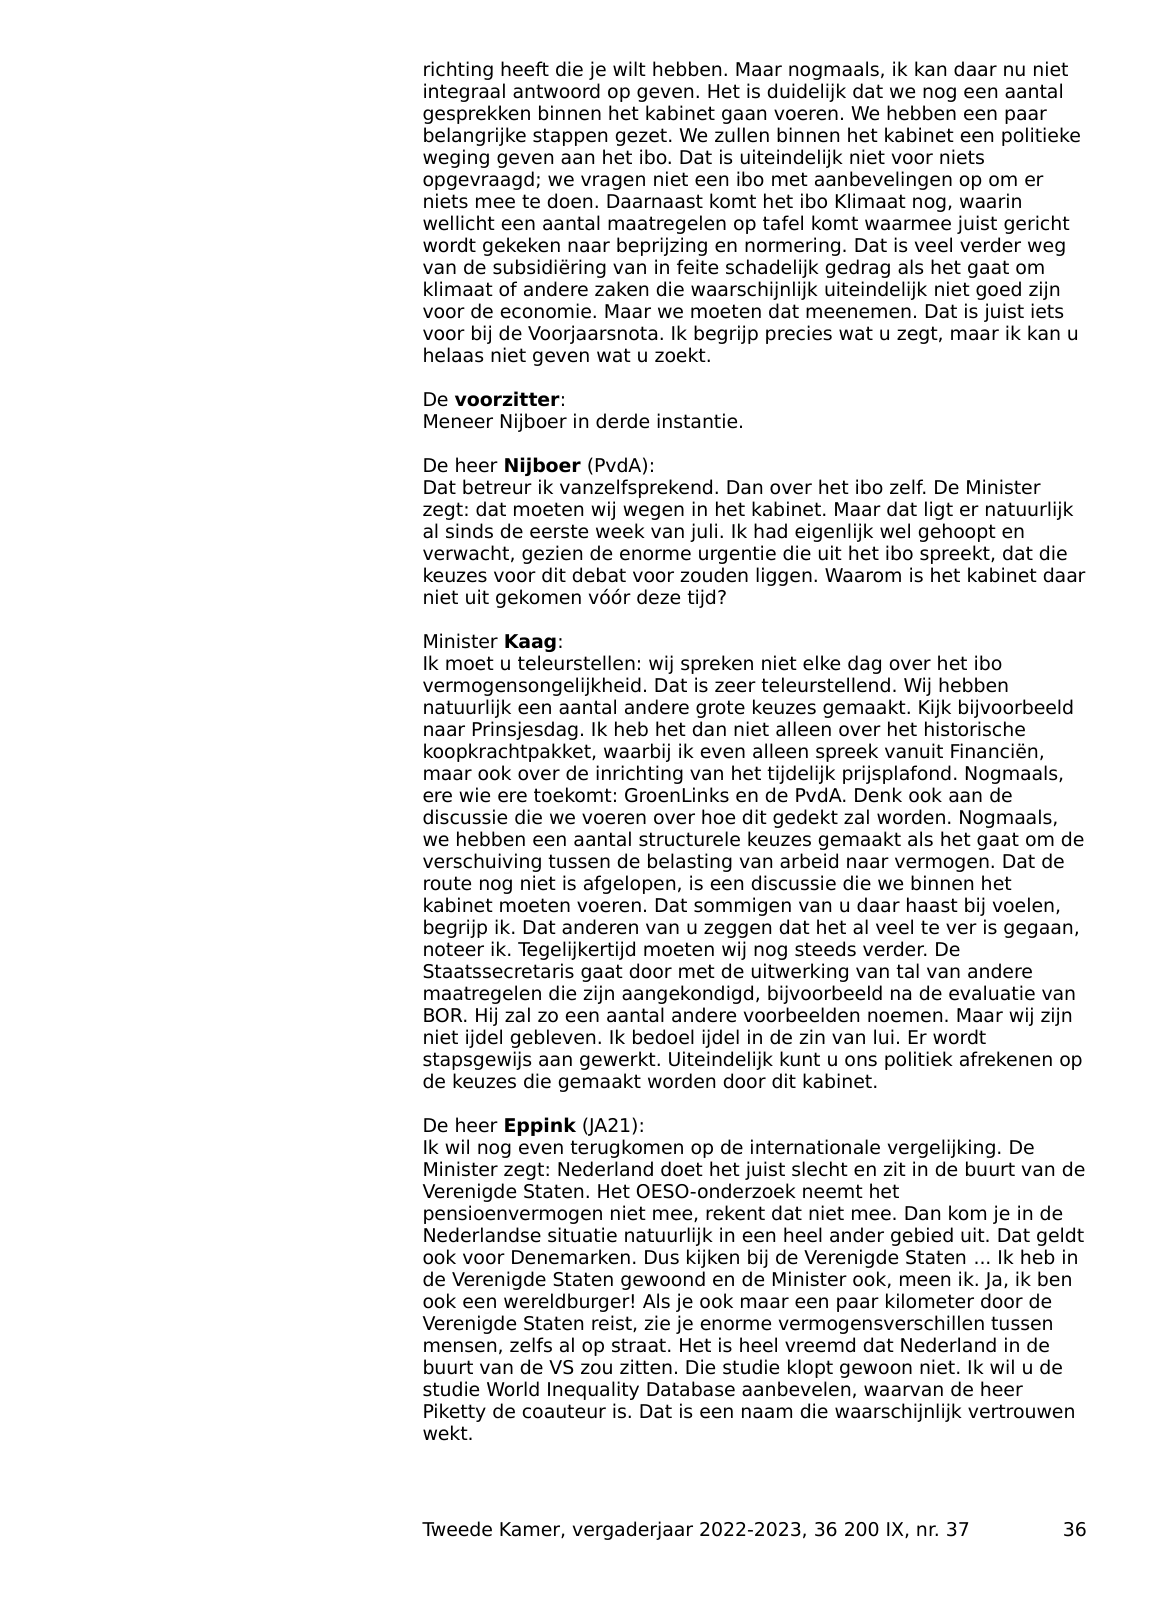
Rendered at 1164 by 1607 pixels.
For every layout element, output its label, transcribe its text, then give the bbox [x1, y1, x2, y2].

text Dat betreur ik vanzelfsprekend. Dan over het ibo zelf. De Minister zegt: dat moeten wij wegen in het kabinet. Maar dat ligt er natuurlijk al sinds de eerste week van juli. Ik had eigenlijk wel gehoopt en verwacht, gezien de enorme urgentie die uit het ibo spreekt, dat die keuzes voor dit debat voor zouden liggen. Waarom is het kabinet daar niet uit gekomen vóór deze tijd? [422, 477, 1087, 609]
text richting heeft die je wilt hebben. Maar nogmaals, ik kan daar nu niet integraal antwoord op geven. Het is duidelijk dat we nog een aantal gesprekken binnen het kabinet gaan voeren. We hebben een paar belangrijke stappen gezet. We zullen binnen het kabinet een politieke weging geven aan het ibo. Dat is uiteindelijk niet voor niets opgevraagd; we vragen niet een ibo met aanbevelingen op om er niets mee te doen. Daarnaast komt het ibo Klimaat nog, waarin wellicht een aantal maatregelen op tafel komt waarmee juist gericht wordt gekeken naar beprijzing en normering. Dat is veel verder weg van de subsidiëring van in feite schadelijk gedrag als het gaat om klimaat of andere zaken die waarschijnlijk uiteindelijk niet goed zijn voor de economie. Maar we moeten dat meenemen. Dat is juist iets voor bij de Voorjaarsnota. Ik begrijp precies wat u zegt, maar ik kan u helaas niet geven wat u zoekt. [422, 59, 1087, 367]
text Ik moet u teleurstellen: wij spreken niet elke dag over het ibo vermogensongelijkheid. Dat is zeer teleurstellend. Wij hebben natuurlijk een aantal andere grote keuzes gemaakt. Kijk bijvoorbeeld naar Prinsjesdag. Ik heb het dan niet alleen over het historische koopkrachtpakket, waarbij ik even alleen spreek vanuit Financiën, maar ook over de inrichting van het tijdelijk prijsplafond. Nogmaals, ere wie ere toekomt: GroenLinks en de PvdA. Denk ook aan de discussie die we voeren over hoe dit gedekt zal worden. Nogmaals, we hebben een aantal structurele keuzes gemaakt als het gaat om de verschuiving tussen de belasting van arbeid naar vermogen. Dat de route nog niet is afgelopen, is een discussie die we binnen het kabinet moeten voeren. Dat sommigen van u daar haast bij voelen, begrijp ik. Dat anderen van u zeggen dat het al veel te ver is gegaan, noteer ik. Tegelijkertijd moeten wij nog steeds verder. De Staatssecretaris gaat door met de uitwerking van tal van andere maatregelen die zijn aangekondigd, bijvoorbeeld na de evaluatie van BOR. Hij zal zo een aantal andere voorbeelden noemen. Maar wij zijn niet ijdel gebleven. Ik bedoel ijdel in de zin van lui. Er wordt stapsgewijs aan gewerkt. Uiteindelijk kunt u ons politiek afrekenen op de keuzes die gemaakt worden door dit kabinet. [422, 653, 1087, 1093]
text Minister Kaag: [422, 631, 1087, 653]
text De voorzitter: [422, 389, 1087, 411]
text De heer Nijboer (PvdA): [422, 455, 1087, 477]
text Ik wil nog even terugkomen op de internationale vergelijking. De Minister zegt: Nederland doet het juist slecht en zit in de buurt van de Verenigde Staten. Het OESO-onderzoek neemt het pensioenvermogen niet mee, rekent dat niet mee. Dan kom je in de Nederlandse situatie natuurlijk in een heel ander gebied uit. Dat geldt ook voor Denemarken. Dus kijken bij de Verenigde Staten ... Ik heb in de Verenigde Staten gewoond en de Minister ook, meen ik. Ja, ik ben ook een wereldburger! Als je ook maar een paar kilometer door de Verenigde Staten reist, zie je enorme vermogensverschillen tussen mensen, zelfs al op straat. Het is heel vreemd dat Nederland in de buurt van de VS zou zitten. Die studie klopt gewoon niet. Ik wil u de studie World Inequality Database aanbevelen, waarvan de heer Piketty de coauteur is. Dat is een naam die waarschijnlijk vertrouwen wekt. [422, 1137, 1087, 1444]
text De heer Eppink (JA21): [422, 1115, 1087, 1137]
text Meneer Nijboer in derde instantie. [422, 411, 1087, 433]
